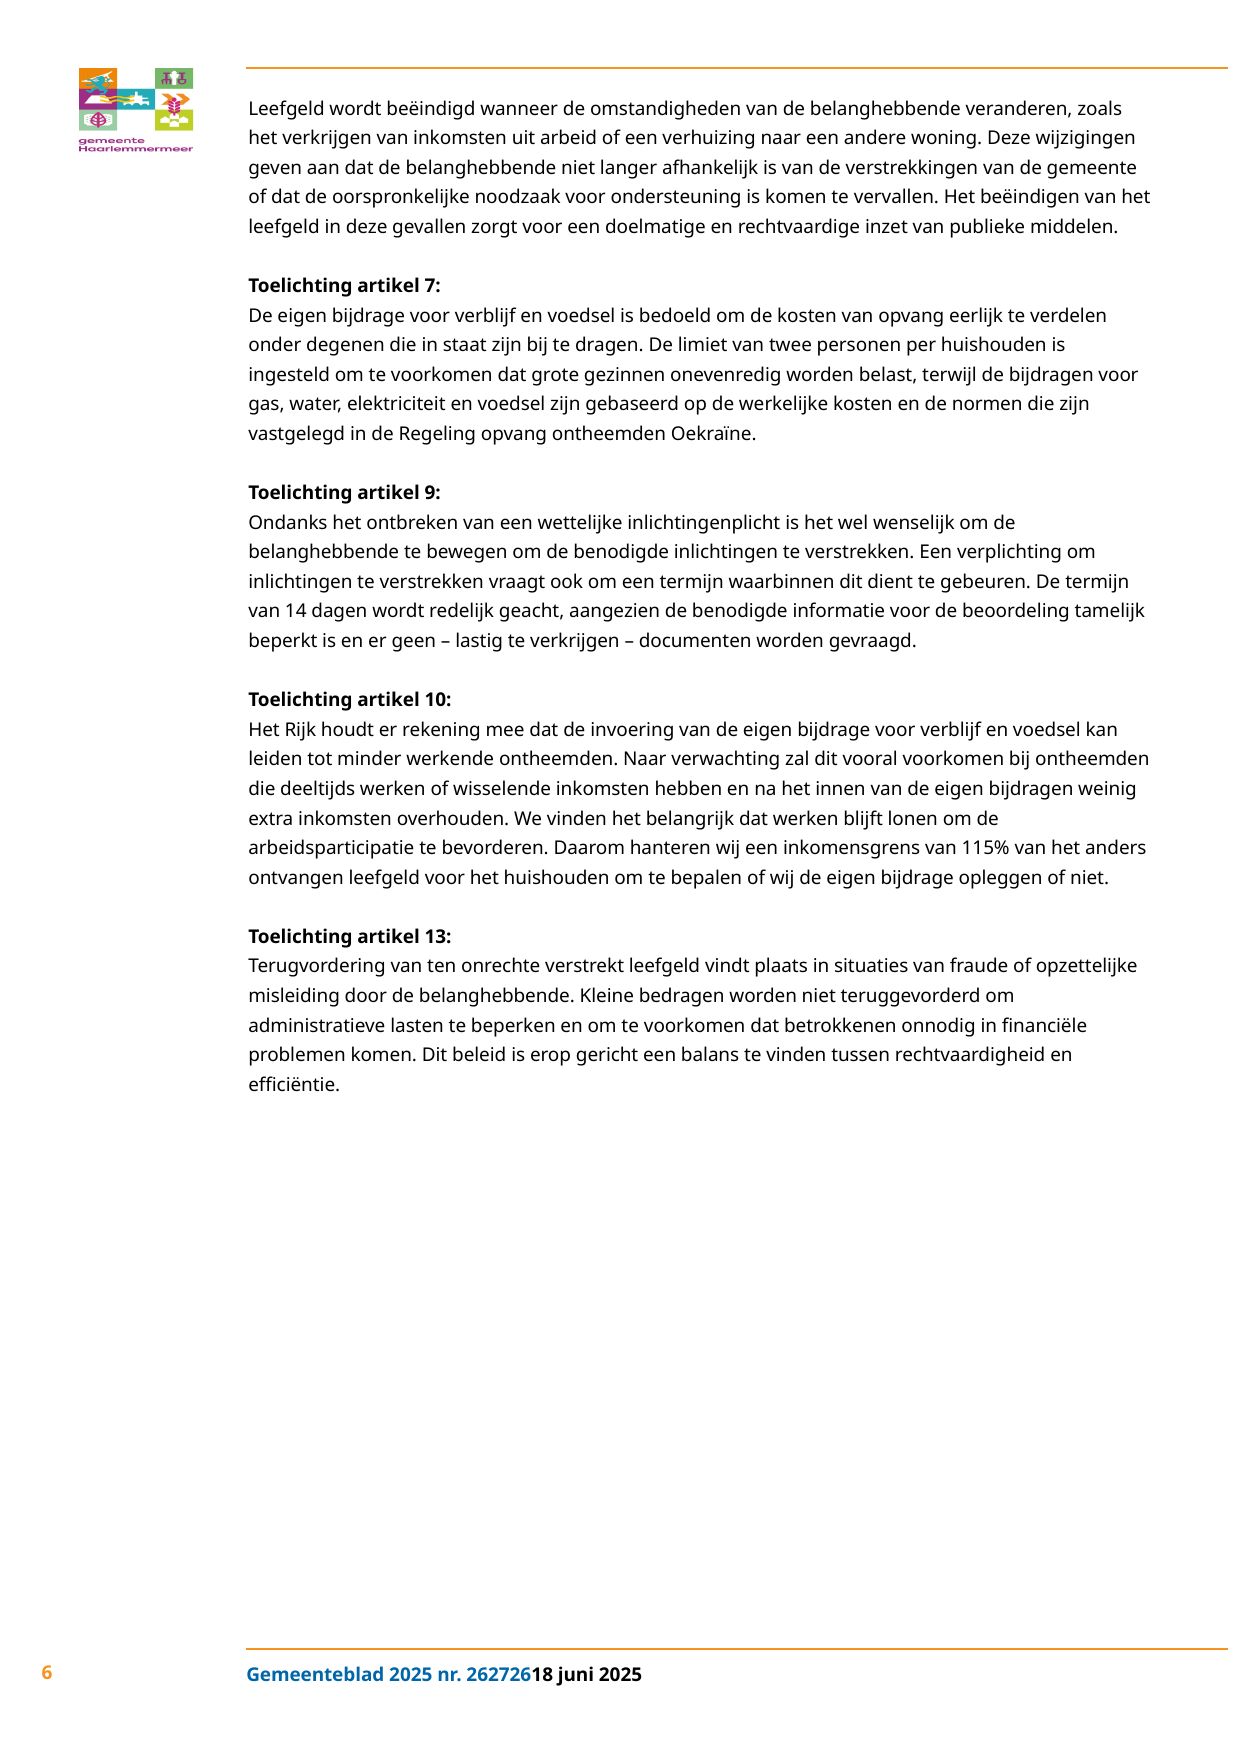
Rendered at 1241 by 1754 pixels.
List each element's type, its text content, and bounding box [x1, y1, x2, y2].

text Terugvordering van ten onrechte verstrekt leefgeld vindt plaats in situaties van fraude of opzettelijke misleiding door de belanghebbende. Kleine bedragen worden niet teruggevorderd om administratieve lasten te beperken en om te voorkomen dat betrokkenen onnodig in financiële problemen komen. Dit beleid is erop gericht een balans te vinden tussen rechtvaardigheid en efficiëntie. [248, 953, 1152, 1097]
text Het Rijk houdt er rekening mee dat de invoering van de eigen bijdrage voor verblijf en voedsel kan leiden tot minder werkende ontheemden. Naar verwachting zal dit vooral voorkomen bij ontheemden die deeltijds werken of wisselende inkomsten hebben en na het innen van de eigen bijdragen weinig extra inkomsten overhouden. We vinden het belangrijk dat werken blijft lonen om de arbeidsparticipatie te bevorderen. Daarom hanteren wij een inkomensgrens van 115% van het anders ontvangen leefgeld voor het huishouden om te bepalen of wij de eigen bijdrage opleggen of niet. [248, 716, 1152, 890]
text Ondanks het ontbreken van een wettelijke inlichtingenplicht is het wel wenselijk om de belanghebbende te bewegen om de benodigde inlichtingen te verstrekken. Een verplichting om inlichtingen te verstrekken vraagt ook om een termijn waarbinnen dit dient te gebeuren. De termijn van 14 dagen wordt redelijk geacht, aangezien de benodigde informatie voor de beoordeling tamelijk beperkt is en er geen – lastig te verkrijgen – documenten worden gevraagd. [248, 509, 1152, 653]
text Toelichting artikel 13: [248, 923, 1152, 949]
text Toelichting artikel 7: [248, 272, 1152, 298]
text De eigen bijdrage voor verblijf en voedsel is bedoeld om de kosten van opvang eerlijk te verdelen onder degenen die in staat zijn bij te dragen. De limiet van twee personen per huishouden is ingesteld om te voorkomen dat grote gezinnen onevenredig worden belast, terwijl de bijdragen voor gas, water, elektriciteit en voedsel zijn gebaseerd op de werkelijke kosten en de normen die zijn vastgelegd in de Regeling opvang ontheemden Oekraïne. [248, 302, 1152, 446]
text Toelichting artikel 9: [248, 479, 1152, 505]
text Leefgeld wordt beëindigd wanneer de omstandigheden van de belanghebbende veranderen, zoals het verkrijgen van inkomsten uit arbeid of een verhuizing naar een andere woning. Deze wijzigingen geven aan dat de belanghebbende niet langer afhankelijk is van de verstrekkingen van de gemeente of dat de oorspronkelijke noodzaak voor ondersteuning is komen te vervallen. Het beëindigen van het leefgeld in deze gevallen zorgt voor een doelmatige en rechtvaardige inzet van publieke middelen. [248, 95, 1152, 239]
picture [41, 47, 231, 172]
text Toelichting artikel 10: [248, 686, 1152, 712]
